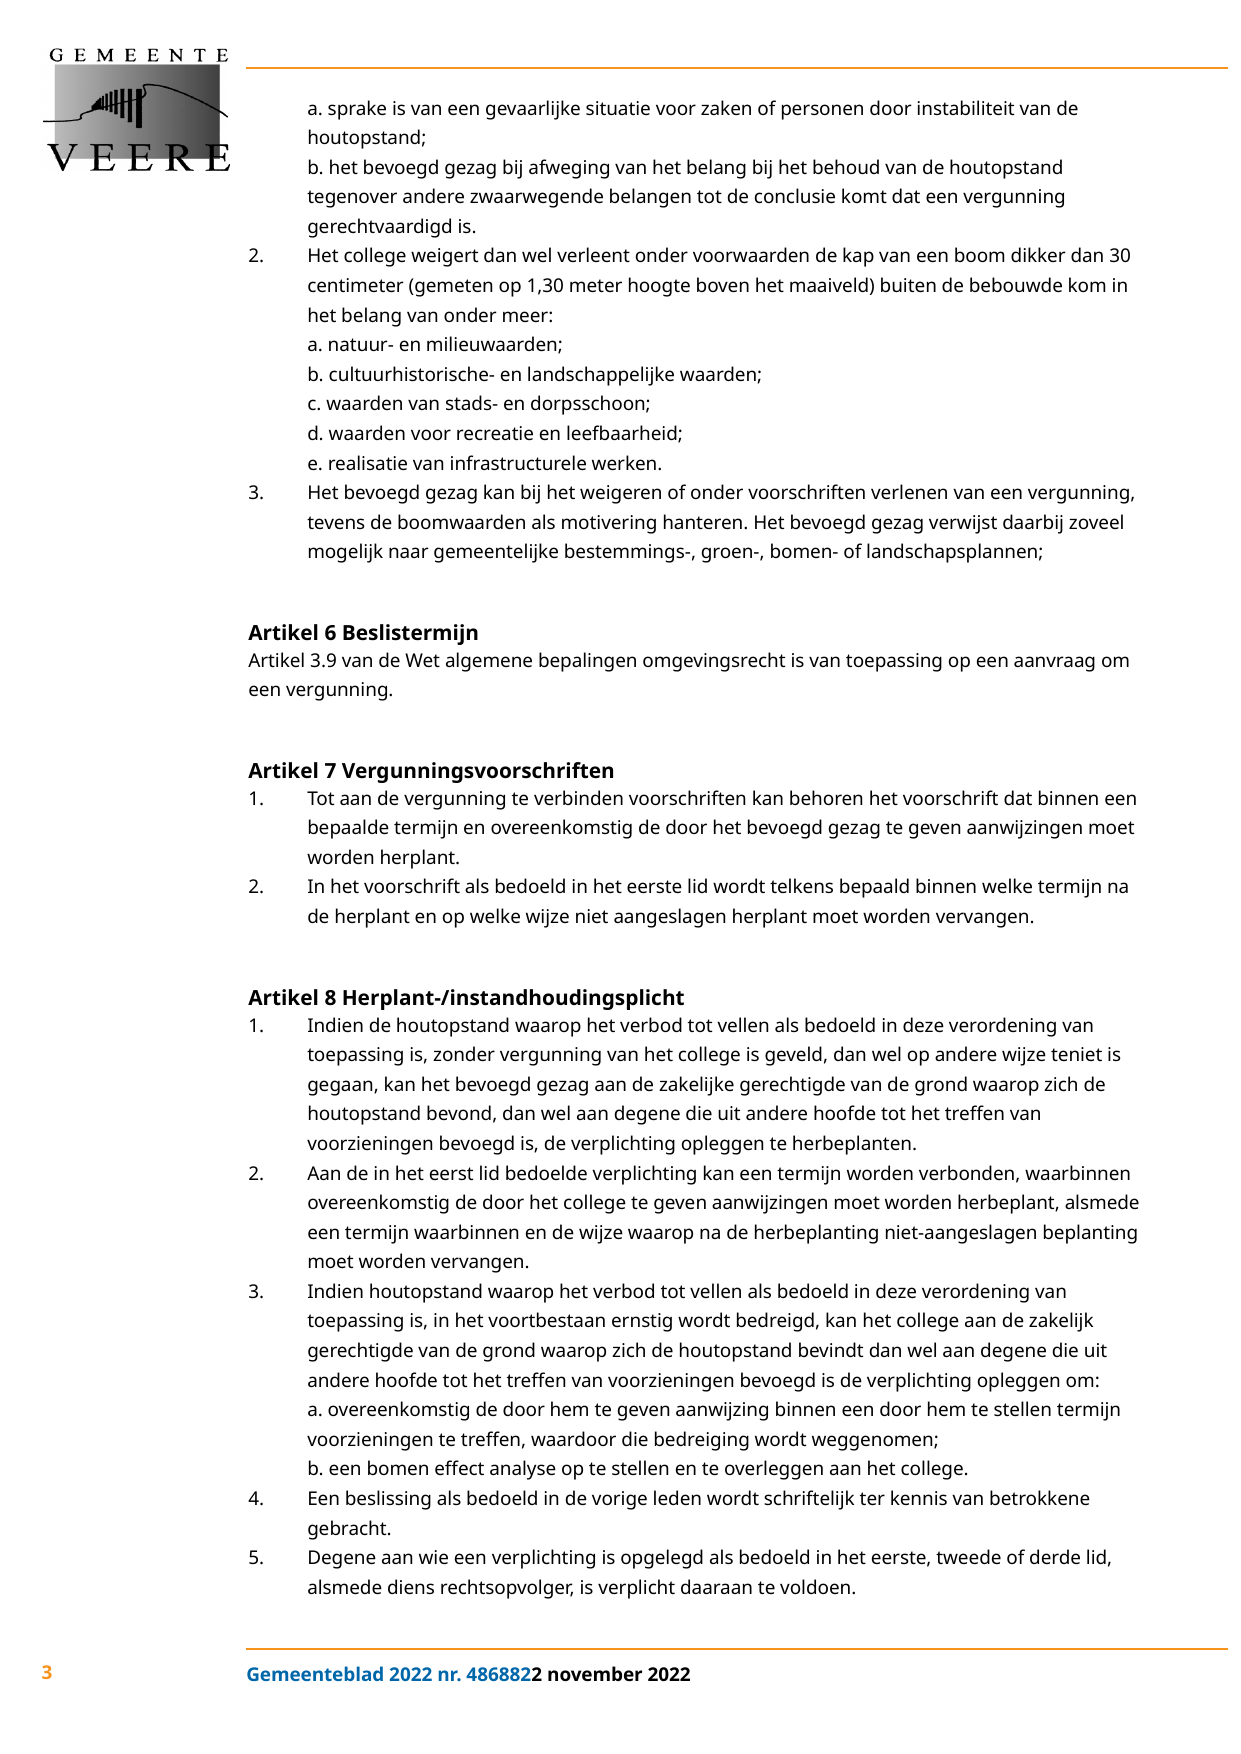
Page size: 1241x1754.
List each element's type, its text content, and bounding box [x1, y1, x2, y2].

text Artikel 8 Herplant-/instandhoudingsplicht [248, 983, 1152, 1012]
list d. waarden voor recreatie en leefbaarheid; [248, 420, 1152, 446]
picture [41, 47, 231, 172]
list b. een bomen effect analyse op te stellen en te overleggen aan het college. [248, 1456, 1152, 1481]
list In het voorschrift als bedoeld in het eerste lid wordt telkens bepaald binnen welke termijn na de herplant en op welke wijze niet aangeslagen herplant moet worden vervangen. [248, 874, 1152, 929]
list Degene aan wie een verplichting is opgelegd als bedoeld in het eerste, tweede of derde lid, alsmede diens rechtsopvolger, is verplicht daaraan te voldoen. [248, 1544, 1152, 1599]
list b. het bevoegd gezag bij afweging van het belang bij het behoud van de houtopstand tegenover andere zwaarwegende belangen tot de conclusie komt dat een vergunning gerechtvaardigd is. [248, 154, 1152, 239]
list Aan de in het eerst lid bedoelde verplichting kan een termijn worden verbonden, waarbinnen overeenkomstig de door het college te geven aanwijzingen moet worden herbeplant, alsmede een termijn waarbinnen en de wijze waarop na de herbeplanting niet-aangeslagen beplanting moet worden vervangen. [248, 1160, 1152, 1274]
list Indien houtopstand waarop het verbod tot vellen als bedoeld in deze verordening van toepassing is, in het voortbestaan ernstig wordt bedreigd, kan het college aan de zakelijk gerechtigde van de grond waarop zich de houtopstand bevindt dan wel aan degene die uit andere hoofde tot het treffen van voorzieningen bevoegd is de verplichting opleggen om: [248, 1278, 1152, 1392]
list Het bevoegd gezag kan bij het weigeren of onder voorschriften verlenen van een vergunning, tevens de boomwaarden als motivering hanteren. Het bevoegd gezag verwijst daarbij zoveel mogelijk naar gemeentelijke bestemmings-, groen-, bomen- of landschapsplannen; [248, 479, 1152, 564]
list Een beslissing als bedoeld in de vorige leden wordt schriftelijk ter kennis van betrokkene gebracht. [248, 1485, 1152, 1540]
list Indien de houtopstand waarop het verbod tot vellen als bedoeld in deze verordening van toepassing is, zonder vergunning van het college is geveld, dan wel op andere wijze teniet is gegaan, kan het bevoegd gezag aan de zakelijke gerechtigde van de grond waarop zich de houtopstand bevond, dan wel aan degene die uit andere hoofde tot het treffen van voorzieningen bevoegd is, de verplichting opleggen te herbeplanten. [248, 1012, 1152, 1156]
text Artikel 7 Vergunningsvoorschriften [248, 757, 1152, 785]
list a. sprake is van een gevaarlijke situatie voor zaken of personen door instabiliteit van de houtopstand; [248, 95, 1152, 150]
list e. realisatie van infrastructurele werken. [248, 450, 1152, 476]
list c. waarden van stads- en dorpsschoon; [248, 391, 1152, 416]
list Tot aan de vergunning te verbinden voorschriften kan behoren het voorschrift dat binnen een bepaalde termijn en overeenkomstig de door het bevoegd gezag te geven aanwijzingen moet worden herplant. [248, 785, 1152, 870]
list a. natuur- en milieuwaarden; [248, 331, 1152, 357]
list b. cultuurhistorische- en landschappelijke waarden; [248, 361, 1152, 387]
text Artikel 6 Beslistermijn [248, 618, 1152, 647]
text Artikel 3.9 van de Wet algemene bepalingen omgevingsrecht is van toepassing op een aanvraag om een vergunning. [248, 647, 1152, 702]
list Het college weigert dan wel verleent onder voorwaarden de kap van een boom dikker dan 30 centimeter (gemeten op 1,30 meter hoogte boven het maaiveld) buiten de bebouwde kom in het belang van onder meer: [248, 243, 1152, 328]
list a. overeenkomstig de door hem te geven aanwijzing binnen een door hem te stellen termijn voorzieningen te treffen, waardoor die bedreiging wordt weggenomen; [248, 1396, 1152, 1452]
